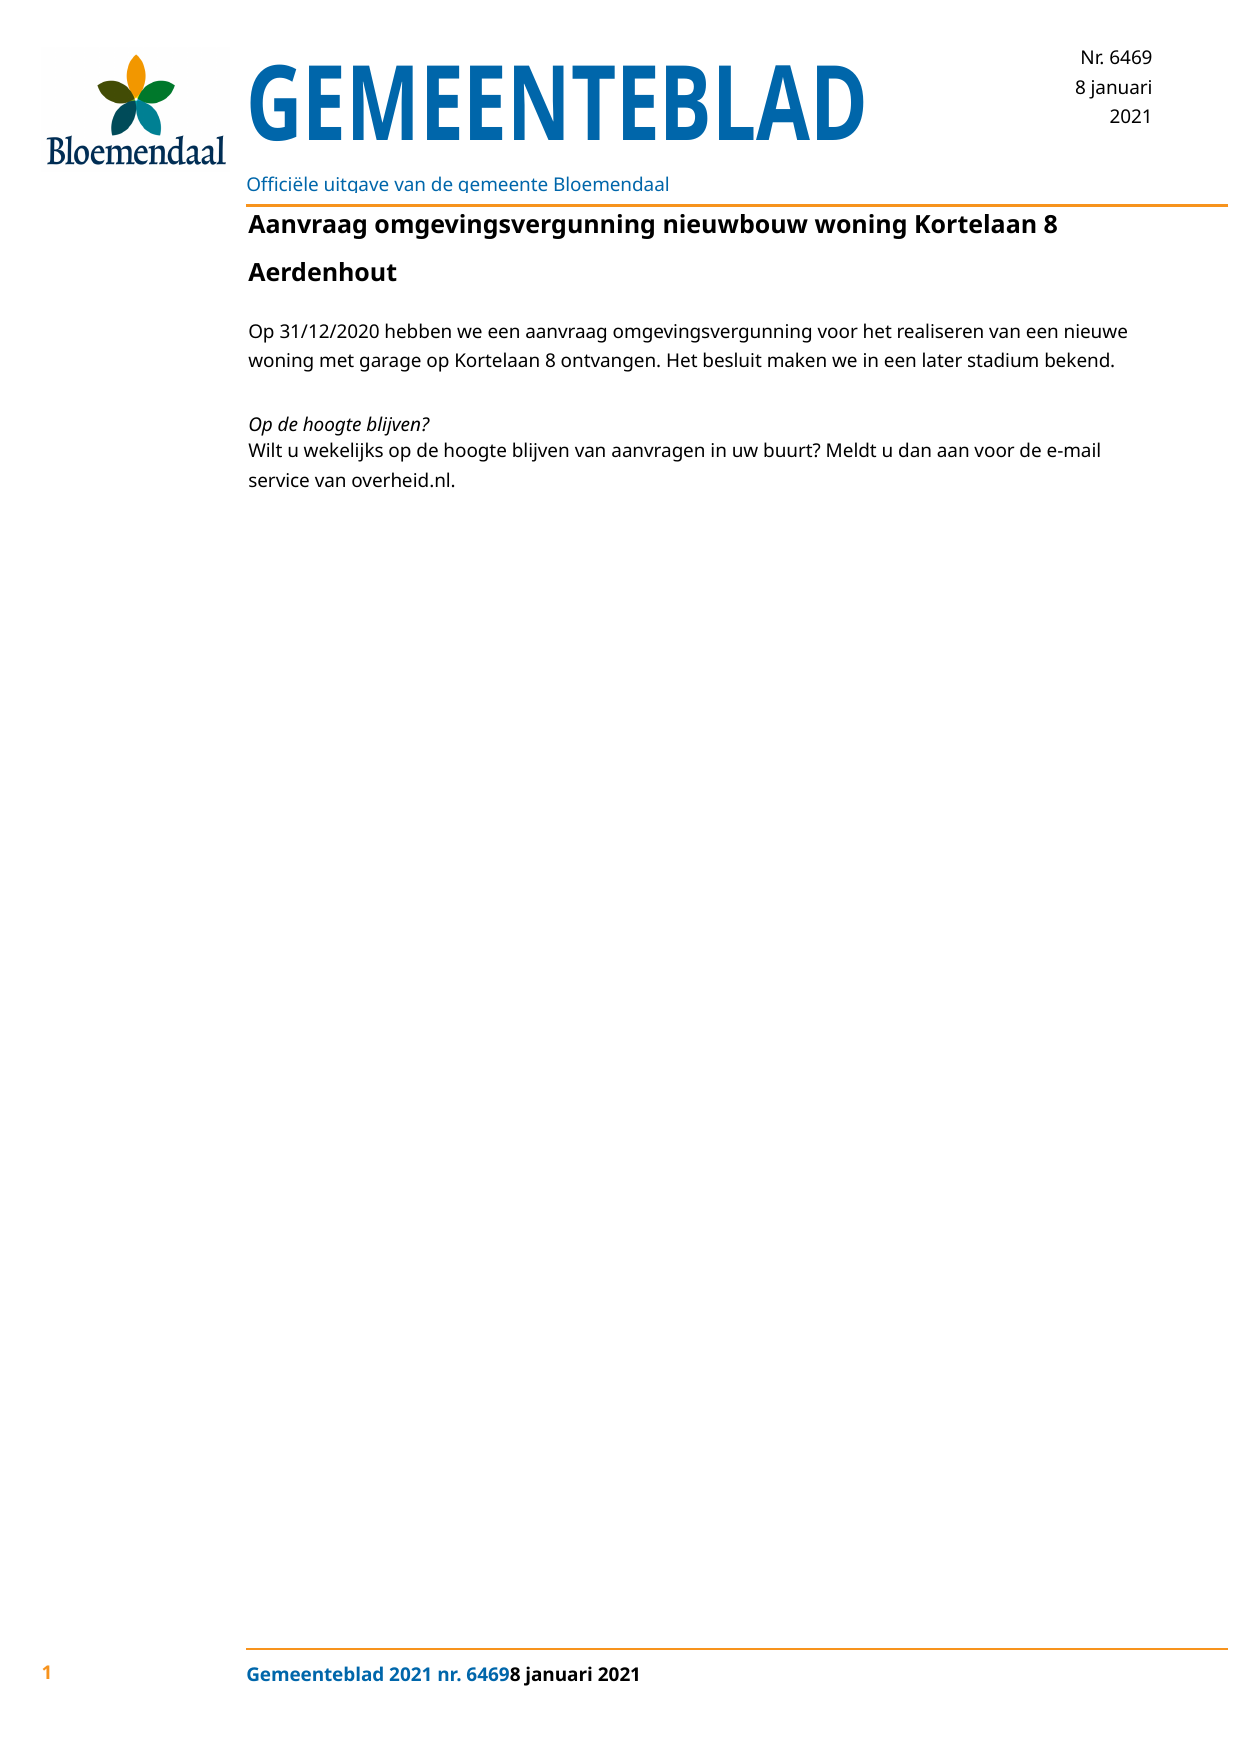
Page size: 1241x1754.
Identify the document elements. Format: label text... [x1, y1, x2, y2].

text Op 31/12/2020 hebben we een aanvraag omgevingsvergunning voor het realiseren van een nieuwe woning met garage op Kortelaan 8 ontvangen. Het besluit maken we in een later stadium bekend. [248, 318, 1152, 373]
picture [41, 47, 231, 172]
text Wilt u wekelijks op de hoogte blijven van aanvragen in uw buurt? Meldt u dan aan voor de e-mail service van overheid.nl. [248, 437, 1152, 492]
text Aanvraag omgevingsvergunning nieuwbouw woning Kortelaan 8 Aerdenhout [248, 207, 1152, 288]
text Op de hoogte blijven? [248, 411, 1152, 437]
